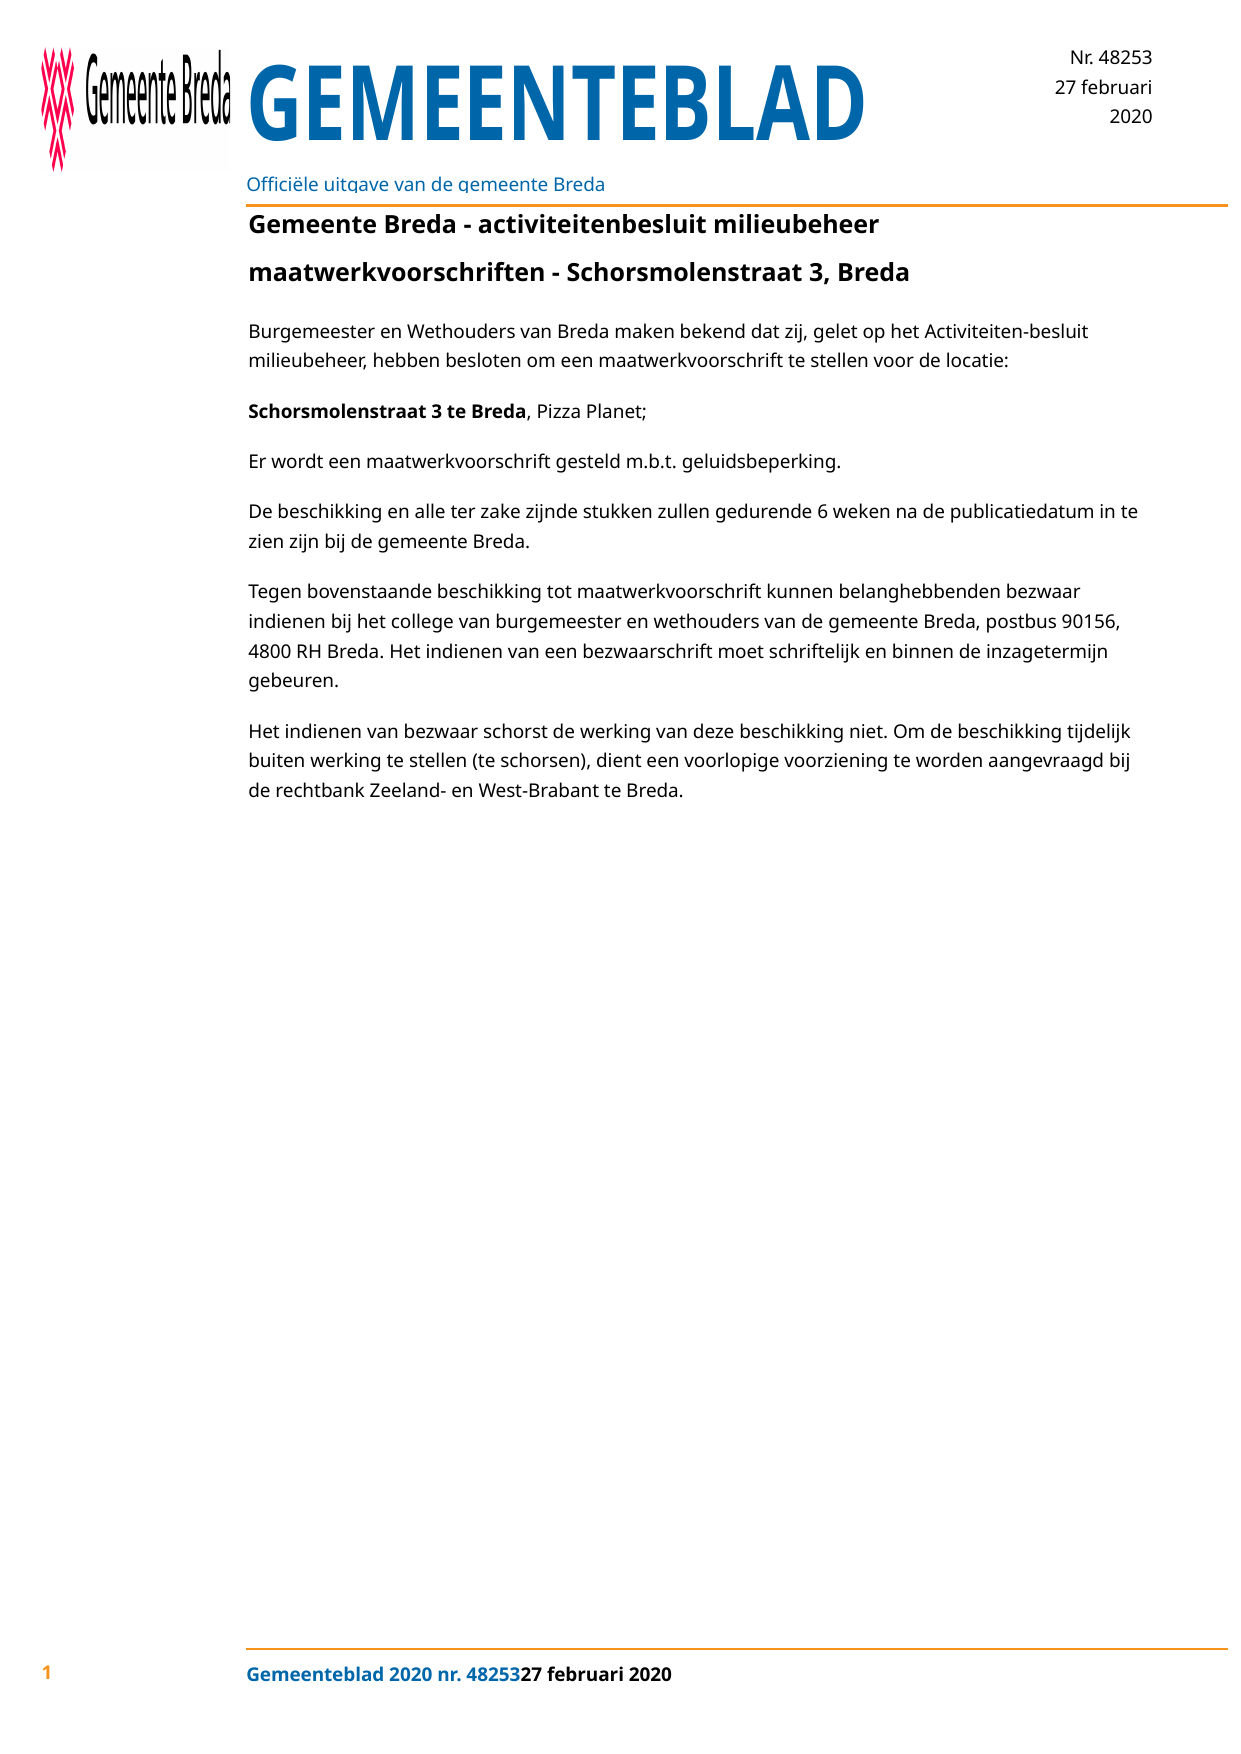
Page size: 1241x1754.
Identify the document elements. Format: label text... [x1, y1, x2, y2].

text Gemeente Breda - activiteitenbesluit milieubeheer maatwerkvoorschriften - Schorsmolenstraat 3, Breda [248, 207, 1152, 288]
text Schorsmolenstraat 3 te Breda, Pizza Planet; [248, 398, 1152, 424]
text Het indienen van bezwaar schorst de werking van deze beschikking niet. Om de beschikking tijdelijk buiten werking te stellen (te schorsen), dient een voorlopige voorziening te worden aangevraagd bij de rechtbank Zeeland- en West-Brabant te Breda. [248, 718, 1152, 803]
picture [41, 47, 231, 172]
text De beschikking en alle ter zake zijnde stukken zullen gedurende 6 weken na de publicatiedatum in te zien zijn bij de gemeente Breda. [248, 499, 1152, 554]
text Er wordt een maatwerkvoorschrift gesteld m.b.t. geluidsbeperking. [248, 448, 1152, 474]
text Burgemeester en Wethouders van Breda maken bekend dat zij, gelet op het Activiteiten-besluit milieubeheer, hebben besloten om een maatwerkvoorschrift te stellen voor de locatie: [248, 318, 1152, 373]
text Tegen bovenstaande beschikking tot maatwerkvoorschrift kunnen belanghebbenden bezwaar indienen bij het college van burgemeester en wethouders van de gemeente Breda, postbus 90156, 4800 RH Breda. Het indienen van een bezwaarschrift moet schriftelijk en binnen de inzagetermijn gebeuren. [248, 579, 1152, 693]
